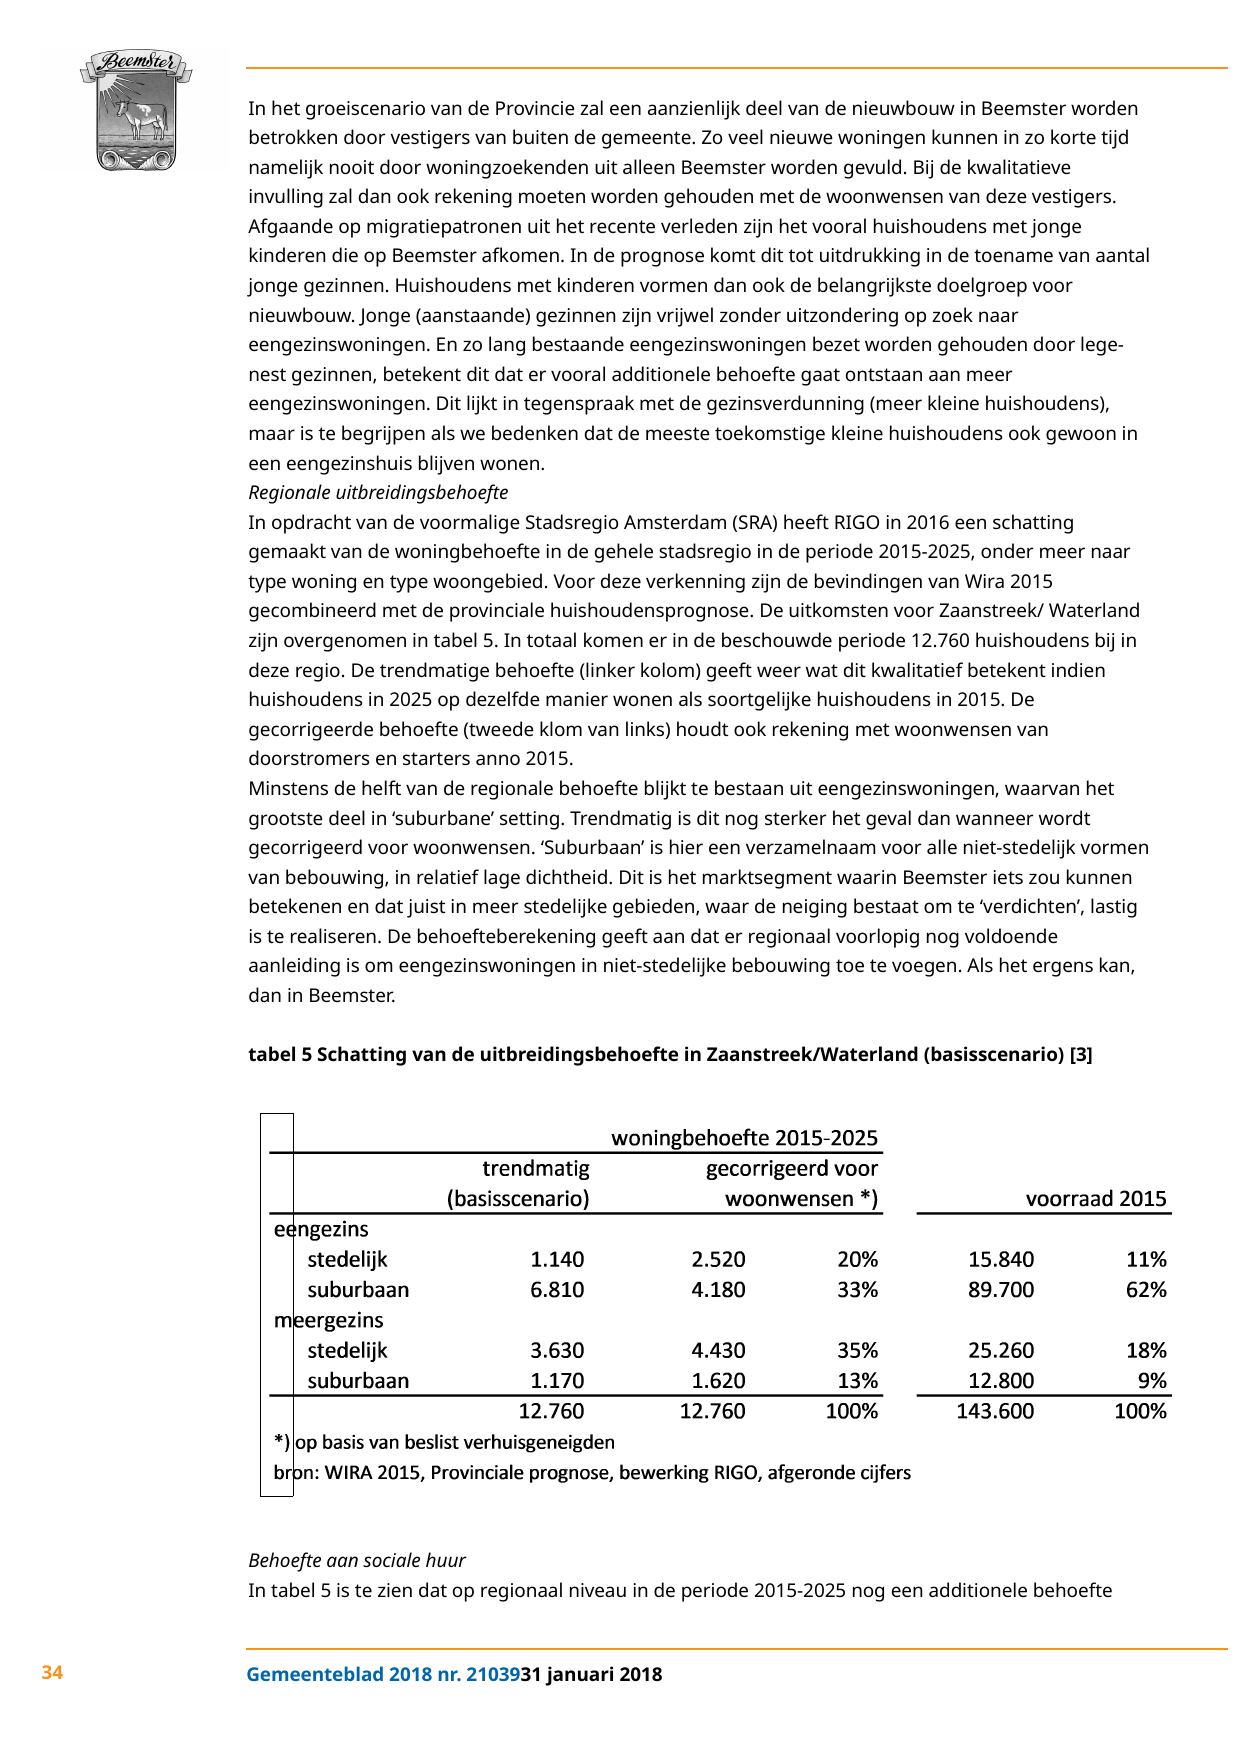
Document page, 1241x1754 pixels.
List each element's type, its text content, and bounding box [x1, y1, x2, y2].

text Minstens de helft van de regionale behoefte blijkt te bestaan uit eengezinswoningen, waarvan het grootste deel in ‘suburbane’ setting. Trendmatig is dit nog sterker het geval dan wanneer wordt gecorrigeerd voor woonwensen. ‘Suburbaan’ is hier een verzamelnaam voor alle niet-stedelijk vormen van bebouwing, in relatief lage dichtheid. Dit is het marktsegment waarin Beemster iets zou kunnen betekenen en dat juist in meer stedelijke gebieden, waar de neiging bestaat om te ‘verdichten’, lastig is te realiseren. De behoefteberekening geeft aan dat er regionaal voorlopig nog voldoende aanleiding is om eengezinswoningen in niet-stedelijke bebouwing toe te voegen. Als het ergens kan, dan in Beemster. [248, 775, 1152, 1008]
text In het groeiscenario van de Provincie zal een aanzienlijk deel van de nieuwbouw in Beemster worden betrokken door vestigers van buiten de gemeente. Zo veel nieuwe woningen kunnen in zo korte tijd namelijk nooit door woningzoekenden uit alleen Beemster worden gevuld. Bij de kwalitatieve invulling zal dan ook rekening moeten worden gehouden met de woonwensen van deze vestigers. Afgaande op migratiepatronen uit het recente verleden zijn het vooral huishoudens met jonge kinderen die op Beemster afkomen. In de prognose komt dit tot uitdrukking in de toename van aantal jonge gezinnen. Huishoudens met kinderen vormen dan ook de belangrijkste doelgroep voor nieuwbouw. Jonge (aanstaande) gezinnen zijn vrijwel zonder uitzondering op zoek naar eengezinswoningen. En zo lang bestaande eengezinswoningen bezet worden gehouden door lege-nest gezinnen, betekent dit dat er vooral additionele behoefte gaat ontstaan aan meer eengezinswoningen. Dit lijkt in tegenspraak met de gezinsverdunning (meer kleine huishoudens), maar is te begrijpen als we bedenken dat de meeste toekomstige kleine huishoudens ook gewoon in een eengezinshuis blijven wonen. [248, 95, 1152, 476]
text tabel 5 Schatting van de uitbreidingsbehoefte in Zaanstreek/Waterland (basisscenario) [3] [248, 1041, 1152, 1067]
text In tabel 5 is te zien dat op regionaal niveau in de periode 2015-2025 nog een additionele behoefte [248, 1577, 1152, 1603]
text In opdracht van de voormalige Stadsregio Amsterdam (SRA) heeft RIGO in 2016 een schatting gemaakt van de woningbehoefte in de gehele stadsregio in de periode 2015-2025, onder meer naar type woning en type woongebied. Voor deze verkenning zijn de bevindingen van Wira 2015 gecombineerd met de provinciale huishoudensprognose. De uitkomsten voor Zaanstreek/ Waterland zijn overgenomen in tabel 5. In totaal komen er in de beschouwde periode 12.760 huishoudens bij in deze regio. De trendmatige behoefte (linker kolom) geeft weer wat dit kwalitatief betekent indien huishoudens in 2025 op dezelfde manier wonen als soortgelijke huishoudens in 2015. De gecorrigeerde behoefte (tweede klom van links) houdt ook rekening met woonwensen van doorstromers en starters anno 2015. [248, 509, 1152, 771]
picture [41, 47, 231, 172]
picture [268, 1121, 1173, 1488]
text Regionale uitbreidingsbehoefte [248, 479, 1152, 505]
text Behoefte aan sociale huur [248, 1547, 1152, 1573]
